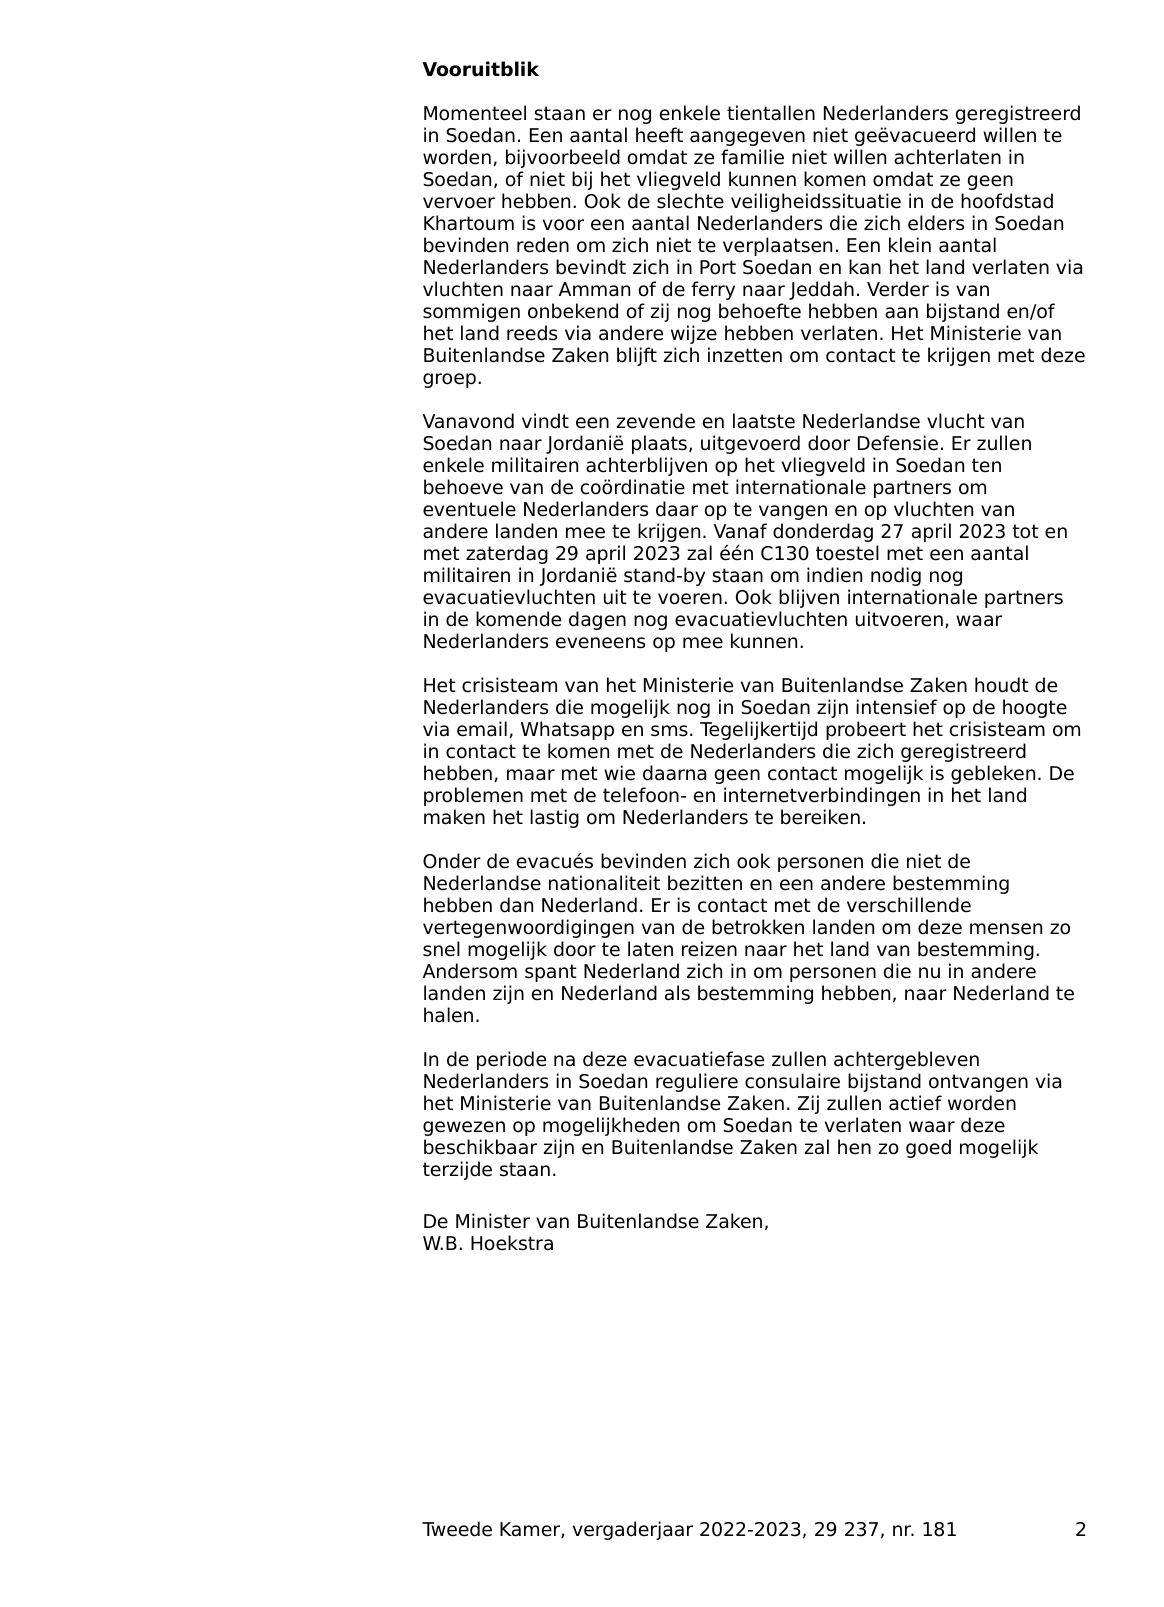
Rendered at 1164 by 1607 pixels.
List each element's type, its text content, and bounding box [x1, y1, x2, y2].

text De Minister van Buitenlandse Zaken, W.B. Hoekstra [422, 1211, 1087, 1255]
text In de periode na deze evacuatiefase zullen achtergebleven Nederlanders in Soedan reguliere consulaire bijstand ontvangen via het Ministerie van Buitenlandse Zaken. Zij zullen actief worden gewezen op mogelijkheden om Soedan te verlaten waar deze beschikbaar zijn en Buitenlandse Zaken zal hen zo goed mogelijk terzijde staan. [422, 1049, 1087, 1181]
text Het crisisteam van het Ministerie van Buitenlandse Zaken houdt de Nederlanders die mogelijk nog in Soedan zijn intensief op de hoogte via email, Whatsapp en sms. Tegelijkertijd probeert het crisisteam om in contact te komen met de Nederlanders die zich geregistreerd hebben, maar met wie daarna geen contact mogelijk is gebleken. De problemen met de telefoon- en internetverbindingen in het land maken het lastig om Nederlanders te bereiken. [422, 675, 1087, 829]
text Onder de evacués bevinden zich ook personen die niet de Nederlandse nationaliteit bezitten en een andere bestemming hebben dan Nederland. Er is contact met de verschillende vertegenwoordigingen van de betrokken landen om deze mensen zo snel mogelijk door te laten reizen naar het land van bestemming. Andersom spant Nederland zich in om personen die nu in andere landen zijn en Nederland als bestemming hebben, naar Nederland te halen. [422, 851, 1087, 1027]
text Momenteel staan er nog enkele tientallen Nederlanders geregistreerd in Soedan. Een aantal heeft aangegeven niet geëvacueerd willen te worden, bijvoorbeeld omdat ze familie niet willen achterlaten in Soedan, of niet bij het vliegveld kunnen komen omdat ze geen vervoer hebben. Ook de slechte veiligheidssituatie in de hoofdstad Khartoum is voor een aantal Nederlanders die zich elders in Soedan bevinden reden om zich niet te verplaatsen. Een klein aantal Nederlanders bevindt zich in Port Soedan en kan het land verlaten via vluchten naar Amman of de ferry naar Jeddah. Verder is van sommigen onbekend of zij nog behoefte hebben aan bijstand en/of het land reeds via andere wijze hebben verlaten. Het Ministerie van Buitenlandse Zaken blijft zich inzetten om contact te krijgen met deze groep. [422, 103, 1087, 389]
subtitle Vooruitblik [422, 59, 1087, 81]
text Vanavond vindt een zevende en laatste Nederlandse vlucht van Soedan naar Jordanië plaats, uitgevoerd door Defensie. Er zullen enkele militairen achterblijven op het vliegveld in Soedan ten behoeve van de coördinatie met internationale partners om eventuele Nederlanders daar op te vangen en op vluchten van andere landen mee te krijgen. Vanaf donderdag 27 april 2023 tot en met zaterdag 29 april 2023 zal één C130 toestel met een aantal militairen in Jordanië stand-by staan om indien nodig nog evacuatievluchten uit te voeren. Ook blijven internationale partners in de komende dagen nog evacuatievluchten uitvoeren, waar Nederlanders eveneens op mee kunnen. [422, 411, 1087, 653]
